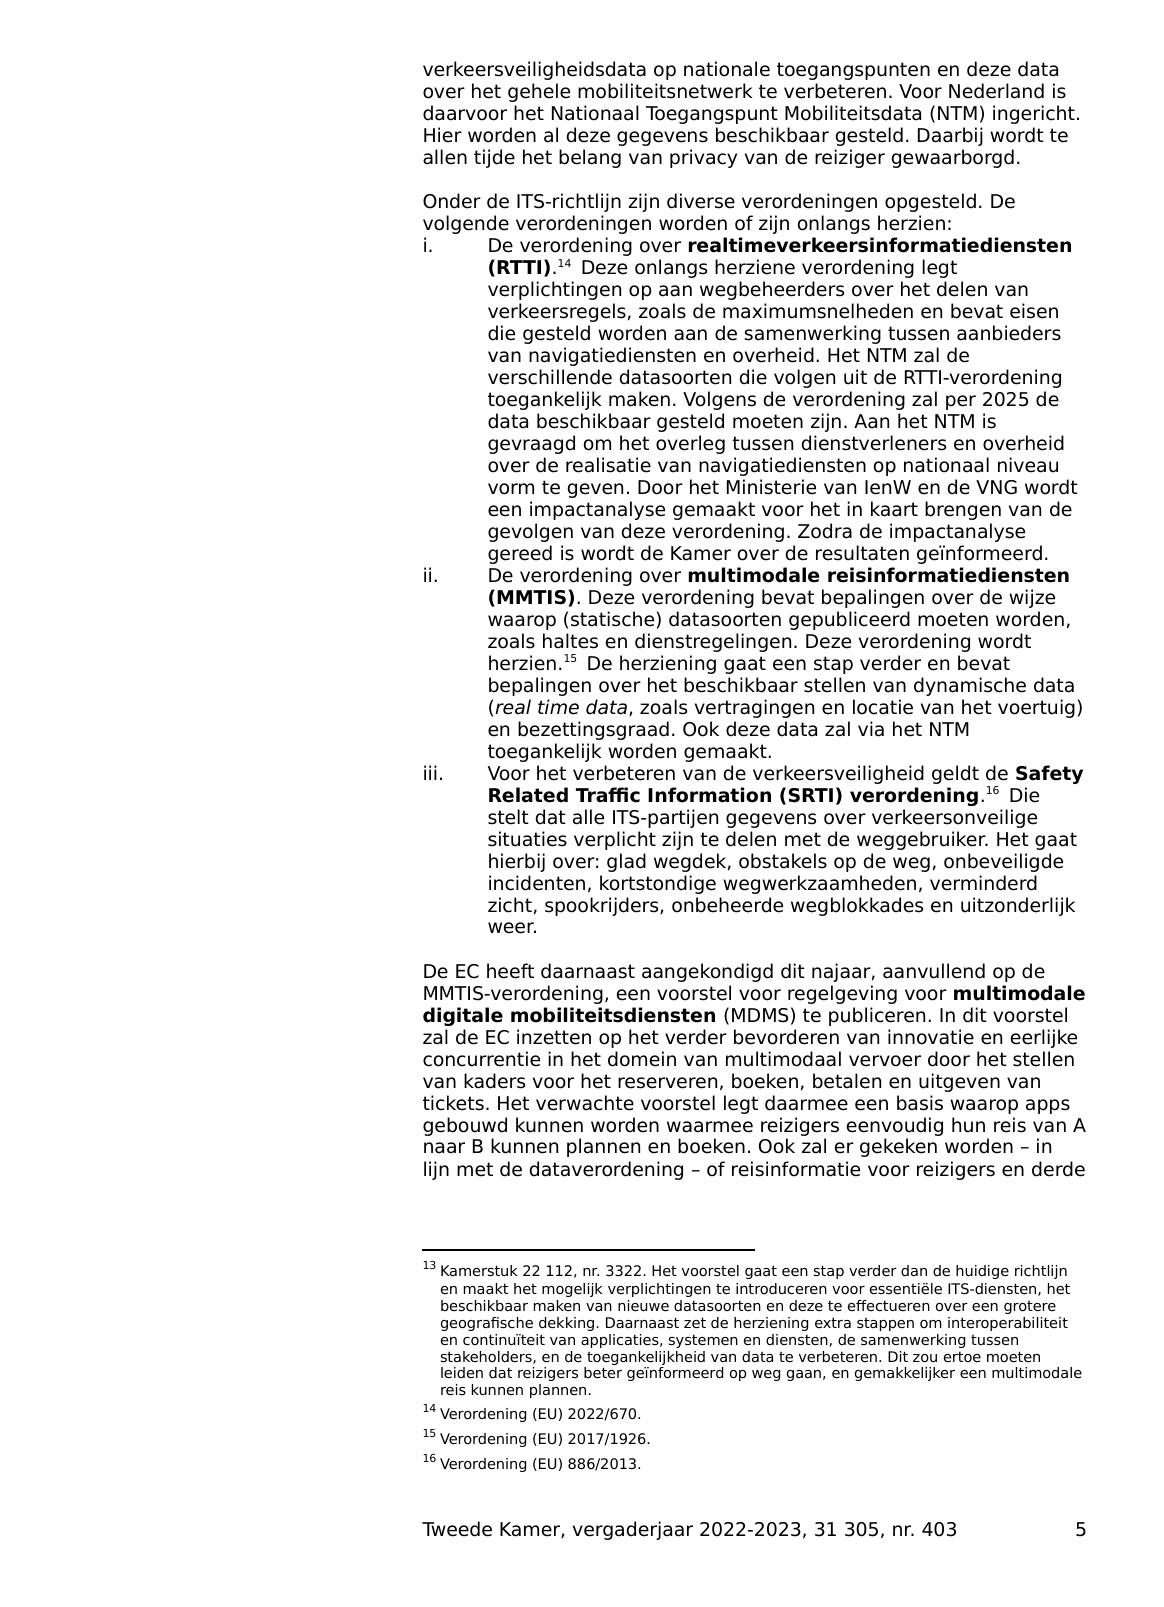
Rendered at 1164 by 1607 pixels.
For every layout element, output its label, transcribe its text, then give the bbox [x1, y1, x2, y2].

text Kamerstuk 22 112, nr. 3322. Het voorstel gaat een stap verder dan de huidige richtlijn en maakt het mogelijk verplichtingen te introduceren voor essentiële ITS-diensten, het beschikbaar maken van nieuwe datasoorten en deze te effectueren over een grotere geografische dekking. Daarnaast zet de herziening extra stappen om interoperabiliteit en continuïteit van applicaties, systemen en diensten, de samenwerking tussen stakeholders, en de toegankelijkheid van data te verbeteren. Dit zou ertoe moeten leiden dat reizigers beter geïnformeerd op weg gaan, en gemakkelijker een multimodale reis kunnen plannen. [422, 1259, 1087, 1399]
text De EC heeft daarnaast aangekondigd dit najaar, aanvullend op de MMTIS-verordening, een voorstel voor regelgeving voor multimodale digitale mobiliteitsdiensten (MDMS) te publiceren. In dit voorstel zal de EC inzetten op het verder bevorderen van innovatie en eerlijke concurrentie in het domein van multimodaal vervoer door het stellen van kaders voor het reserveren, boeken, betalen en uitgeven van tickets. Het verwachte voorstel legt daarmee een basis waarop apps gebouwd kunnen worden waarmee reizigers eenvoudig hun reis van A naar B kunnen plannen en boeken. Ook zal er gekeken worden – in lijn met de dataverordening – of reisinformatie voor reizigers en derde [422, 961, 1087, 1180]
text Verordening (EU) 2017/1926. [422, 1427, 1087, 1449]
text ii. De verordening over multimodale reisinformatiediensten (MMTIS). Deze verordening bevat bepalingen over de wijze waarop (statische) datasoorten gepubliceerd moeten worden, zoals haltes en dienstregelingen. Deze verordening wordt herzien. De herziening gaat een stap verder en bevat bepalingen over het beschikbaar stellen van dynamische data (real time data, zoals vertragingen en locatie van het voertuig) en bezettingsgraad. Ook deze data zal via het NTM toegankelijk worden gemaakt. [422, 565, 1087, 763]
text Verordening (EU) 2022/670. [422, 1402, 1087, 1424]
text iii. Voor het verbeteren van de verkeersveiligheid geldt de Safety Related Traffic Information (SRTI) verordening. Die stelt dat alle ITS-partijen gegevens over verkeersonveilige situaties verplicht zijn te delen met de weggebruiker. Het gaat hierbij over: glad wegdek, obstakels op de weg, onbeveiligde incidenten, kortstondige wegwerkzaamheden, verminderd zicht, spookrijders, onbeheerde wegblokkades en uitzonderlijk weer. [422, 763, 1087, 938]
text Verordening (EU) 886/2013. [422, 1452, 1087, 1474]
text verkeersveiligheidsdata op nationale toegangspunten en deze data over het gehele mobiliteitsnetwerk te verbeteren. Voor Nederland is daarvoor het Nationaal Toegangspunt Mobiliteitsdata (NTM) ingericht. Hier worden al deze gegevens beschikbaar gesteld. Daarbij wordt te allen tijde het belang van privacy van de reiziger gewaarborgd. [422, 59, 1087, 169]
text i. De verordening over realtimeverkeersinformatiediensten (RTTI). Deze onlangs herziene verordening legt verplichtingen op aan wegbeheerders over het delen van verkeersregels, zoals de maximumsnelheden en bevat eisen die gesteld worden aan de samenwerking tussen aanbieders van navigatiediensten en overheid. Het NTM zal de verschillende datasoorten die volgen uit de RTTI-verordening toegankelijk maken. Volgens de verordening zal per 2025 de data beschikbaar gesteld moeten zijn. Aan het NTM is gevraagd om het overleg tussen dienstverleners en overheid over de realisatie van navigatiediensten op nationaal niveau vorm te geven. Door het Ministerie van IenW en de VNG wordt een impactanalyse gemaakt voor het in kaart brengen van de gevolgen van deze verordening. Zodra de impactanalyse gereed is wordt de Kamer over de resultaten geïnformeerd. [422, 235, 1087, 565]
text Onder de ITS-richtlijn zijn diverse verordeningen opgesteld. De volgende verordeningen worden of zijn onlangs herzien: [422, 191, 1087, 235]
